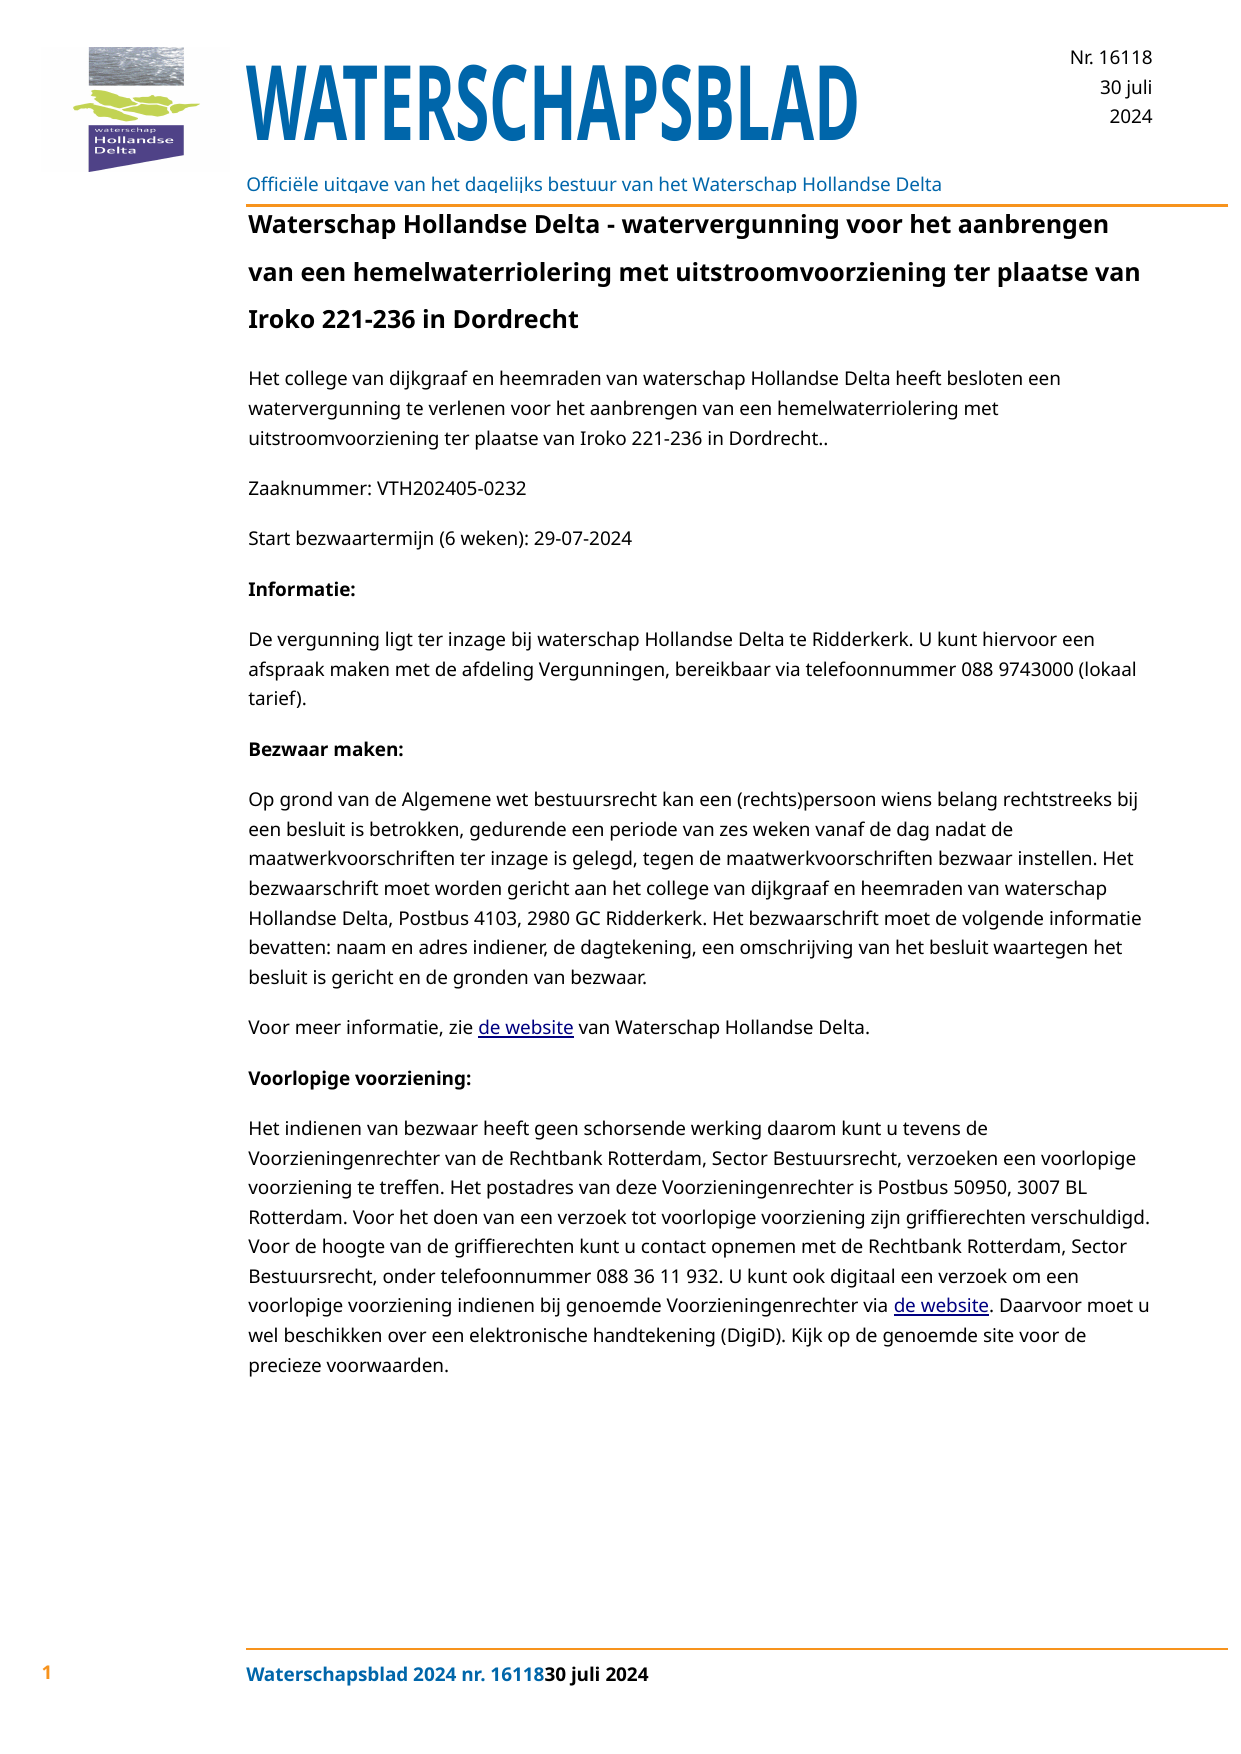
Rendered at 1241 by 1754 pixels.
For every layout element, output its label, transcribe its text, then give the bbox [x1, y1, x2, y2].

text Informatie: [248, 576, 1152, 602]
text Voor meer informatie, zie de website van Waterschap Hollandse Delta. [248, 1014, 1152, 1040]
text Start bezwaartermijn (6 weken): 29-07-2024 [248, 526, 1152, 551]
text Het indienen van bezwaar heeft geen schorsende werking daarom kunt u tevens de Voorzieningenrechter van de Rechtbank Rotterdam, Sector Bestuursrecht, verzoeken een voorlopige voorziening te treffen. Het postadres van deze Voorzieningenrechter is Postbus 50950, 3007 BL Rotterdam. Voor het doen van een verzoek tot voorlopige voorziening zijn griffierechten verschuldigd. Voor de hoogte van de griffierechten kunt u contact opnemen met de Rechtbank Rotterdam, Sector Bestuursrecht, onder telefoonnummer 088 36 11 932. U kunt ook digitaal een verzoek om een voorlopige voorziening indienen bij genoemde Voorzieningenrechter via de website. Daarvoor moet u wel beschikken over een elektronische handtekening (DigiD). Kijk op de genoemde site voor de precieze voorwaarden. [248, 1115, 1152, 1377]
text Zaaknummer: VTH202405-0232 [248, 475, 1152, 501]
picture [41, 47, 231, 172]
text Voorlopige voorziening: [248, 1065, 1152, 1090]
text Bezwaar maken: [248, 736, 1152, 762]
text Waterschap Hollandse Delta - watervergunning voor het aanbrengen van een hemelwaterriolering met uitstroomvoorziening ter plaatse van Iroko 221-236 in Dordrecht [248, 207, 1152, 336]
text De vergunning ligt ter inzage bij waterschap Hollandse Delta te Ridderkerk. U kunt hiervoor een afspraak maken met de afdeling Vergunningen, bereikbaar via telefoonnummer 088 9743000 (lokaal tarief). [248, 626, 1152, 711]
text Op grond van de Algemene wet bestuursrecht kan een (rechts)persoon wiens belang rechtstreeks bij een besluit is betrokken, gedurende een periode van zes weken vanaf de dag nadat de maatwerkvoorschriften ter inzage is gelegd, tegen de maatwerkvoorschriften bezwaar instellen. Het bezwaarschrift moet worden gericht aan het college van dijkgraaf en heemraden van waterschap Hollandse Delta, Postbus 4103, 2980 GC Ridderkerk. Het bezwaarschrift moet de volgende informatie bevatten: naam en adres indiener, de dagtekening, een omschrijving van het besluit waartegen het besluit is gericht en de gronden van bezwaar. [248, 786, 1152, 989]
text Het college van dijkgraaf en heemraden van waterschap Hollandse Delta heeft besloten een watervergunning te verlenen voor het aanbrengen van een hemelwaterriolering met uitstroomvoorziening ter plaatse van Iroko 221-236 in Dordrecht.. [248, 366, 1152, 450]
